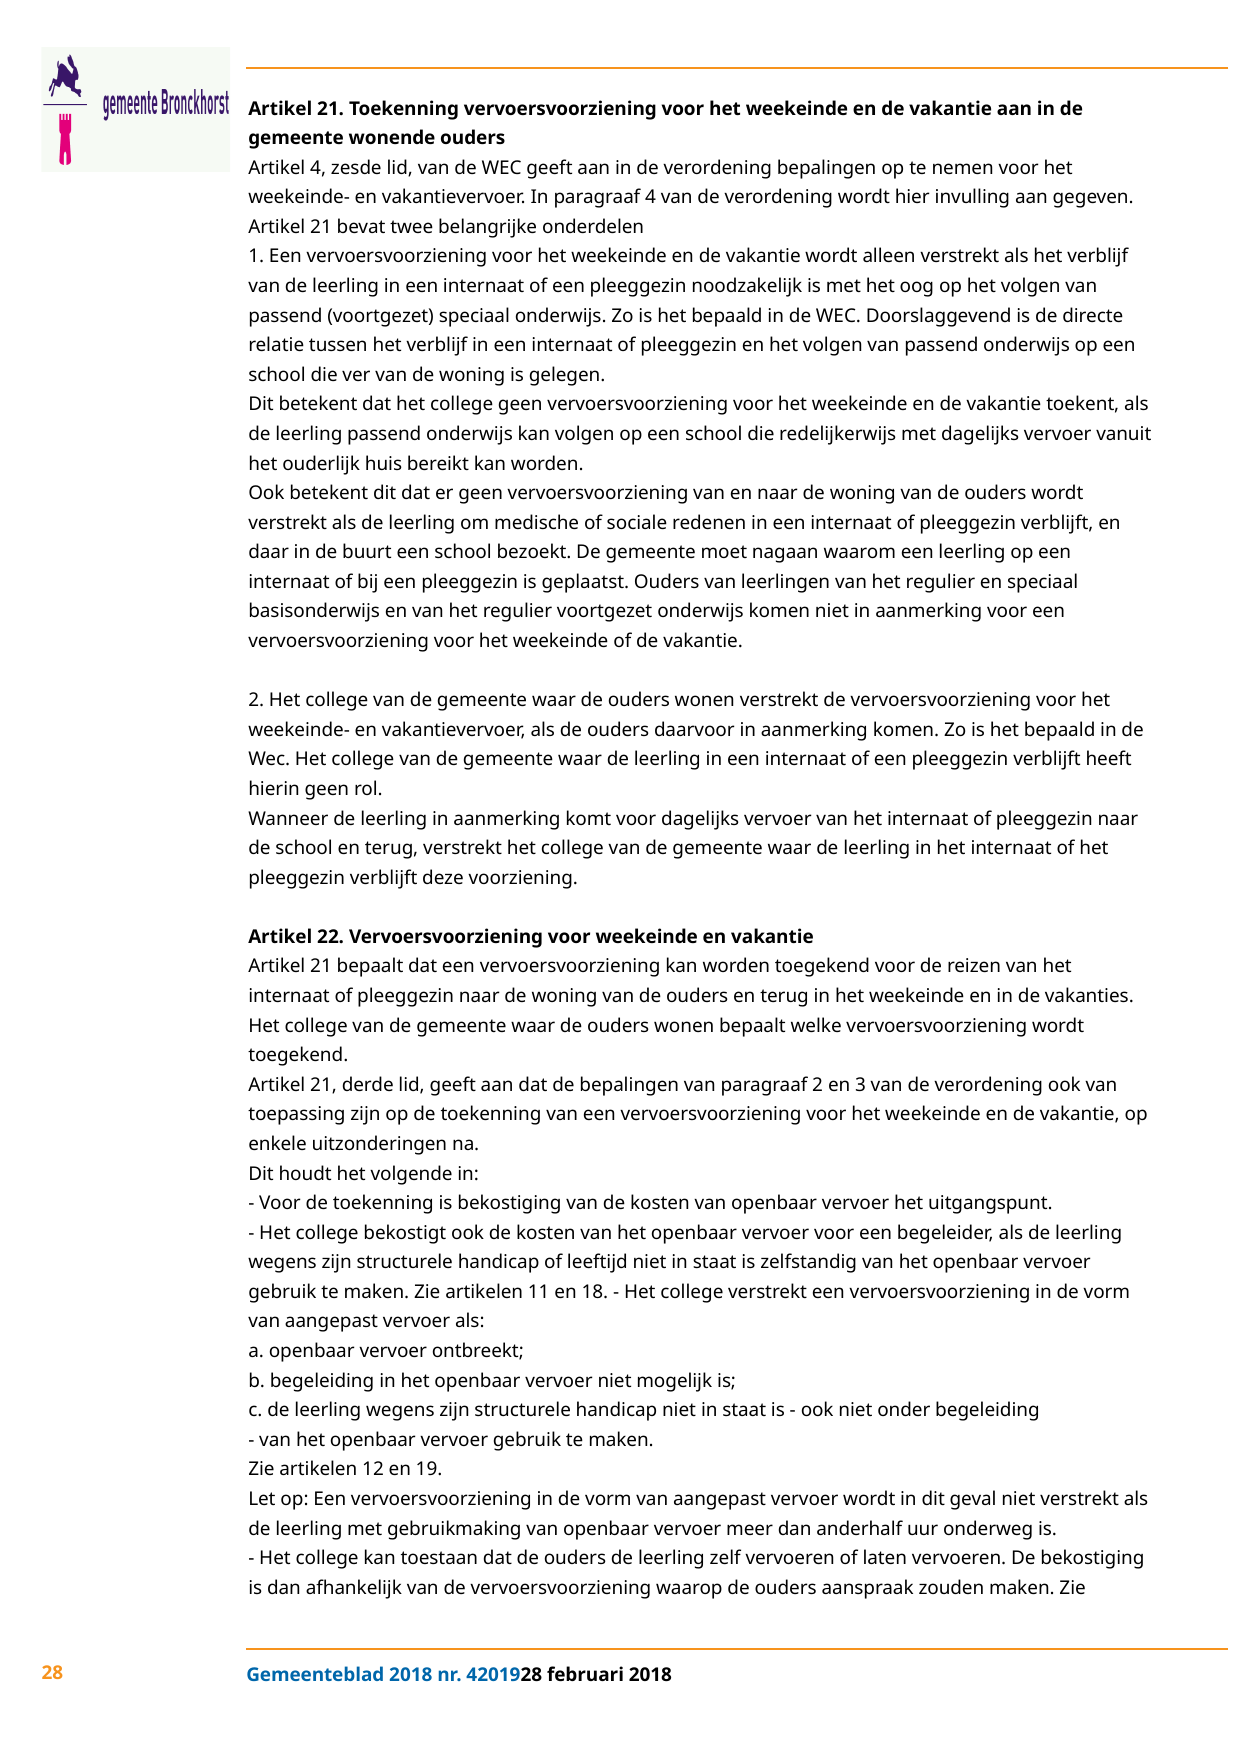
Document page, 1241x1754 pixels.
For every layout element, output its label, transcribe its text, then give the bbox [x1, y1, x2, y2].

text 2. Het college van de gemeente waar de ouders wonen verstrekt de vervoersvoorziening voor het weekeinde- en vakantievervoer, als de ouders daarvoor in aanmerking komen. Zo is het bepaald in de Wec. Het college van de gemeente waar de leerling in een internaat of een pleeggezin verblijft heeft hierin geen rol. [248, 686, 1152, 801]
picture [41, 47, 231, 172]
text Wanneer de leerling in aanmerking komt voor dagelijks vervoer van het internaat of pleeggezin naar de school en terug, verstrekt het college van de gemeente waar de leerling in het internaat of het pleeggezin verblijft deze voorziening. [248, 805, 1152, 890]
text 1. Een vervoersvoorziening voor het weekeinde en de vakantie wordt alleen verstrekt als het verblijf van de leerling in een internaat of een pleeggezin noodzakelijk is met het oog op het volgen van passend (voortgezet) speciaal onderwijs. Zo is het bepaald in de WEC. Doorslaggevend is de directe relatie tussen het verblijf in een internaat of pleeggezin en het volgen van passend onderwijs op een school die ver van de woning is gelegen. [248, 243, 1152, 387]
text - Het college bekostigt ook de kosten van het openbaar vervoer voor een begeleider, als de leerling wegens zijn structurele handicap of leeftijd niet in staat is zelfstandig van het openbaar vervoer gebruik te maken. Zie artikelen 11 en 18. - Het college verstrekt een vervoersvoorziening in de vorm van aangepast vervoer als: [248, 1219, 1152, 1333]
text Zie artikelen 12 en 19. [248, 1456, 1152, 1481]
text Dit houdt het volgende in: [248, 1160, 1152, 1186]
text Dit betekent dat het college geen vervoersvoorziening voor het weekeinde en de vakantie toekent, als de leerling passend onderwijs kan volgen op een school die redelijkerwijs met dagelijks vervoer vanuit het ouderlijk huis bereikt kan worden. [248, 391, 1152, 476]
text - Het college kan toestaan dat de ouders de leerling zelf vervoeren of laten vervoeren. De bekostiging is dan afhankelijk van de vervoersvoorziening waarop de ouders aanspraak zouden maken. Zie [248, 1544, 1152, 1600]
text - van het openbaar vervoer gebruik te maken. [248, 1426, 1152, 1452]
text c. de leerling wegens zijn structurele handicap niet in staat is - ook niet onder begeleiding [248, 1396, 1152, 1422]
text Artikel 21. Toekenning vervoersvoorziening voor het weekeinde en de vakantie aan in de gemeente wonende ouders [248, 95, 1152, 150]
text b. begeleiding in het openbaar vervoer niet mogelijk is; [248, 1367, 1152, 1393]
text Ook betekent dit dat er geen vervoersvoorziening van en naar de woning van de ouders wordt verstrekt als de leerling om medische of sociale redenen in een internaat of pleeggezin verblijft, en daar in de buurt een school bezoekt. De gemeente moet nagaan waarom een leerling op een internaat of bij een pleeggezin is geplaatst. Ouders van leerlingen van het regulier en speciaal basisonderwijs en van het regulier voortgezet onderwijs komen niet in aanmerking voor een vervoersvoorziening voor het weekeinde of de vakantie. [248, 479, 1152, 653]
text Artikel 21, derde lid, geeft aan dat de bepalingen van paragraaf 2 en 3 van de verordening ook van toepassing zijn op de toekenning van een vervoersvoorziening voor het weekeinde en de vakantie, op enkele uitzonderingen na. [248, 1071, 1152, 1156]
text Artikel 4, zesde lid, van de WEC geeft aan in de verordening bepalingen op te nemen voor het weekeinde- en vakantievervoer. In paragraaf 4 van de verordening wordt hier invulling aan gegeven. [248, 154, 1152, 209]
text Artikel 21 bepaalt dat een vervoersvoorziening kan worden toegekend voor de reizen van het internaat of pleeggezin naar de woning van de ouders en terug in het weekeinde en in de vakanties. Het college van de gemeente waar de ouders wonen bepaalt welke vervoersvoorziening wordt toegekend. [248, 953, 1152, 1067]
text Let op: Een vervoersvoorziening in de vorm van aangepast vervoer wordt in dit geval niet verstrekt als de leerling met gebruikmaking van openbaar vervoer meer dan anderhalf uur onderweg is. [248, 1485, 1152, 1541]
text Artikel 22. Vervoersvoorziening voor weekeinde en vakantie [248, 923, 1152, 949]
text - Voor de toekenning is bekostiging van de kosten van openbaar vervoer het uitgangspunt. [248, 1189, 1152, 1215]
text a. openbaar vervoer ontbreekt; [248, 1337, 1152, 1363]
text Artikel 21 bevat twee belangrijke onderdelen [248, 213, 1152, 239]
